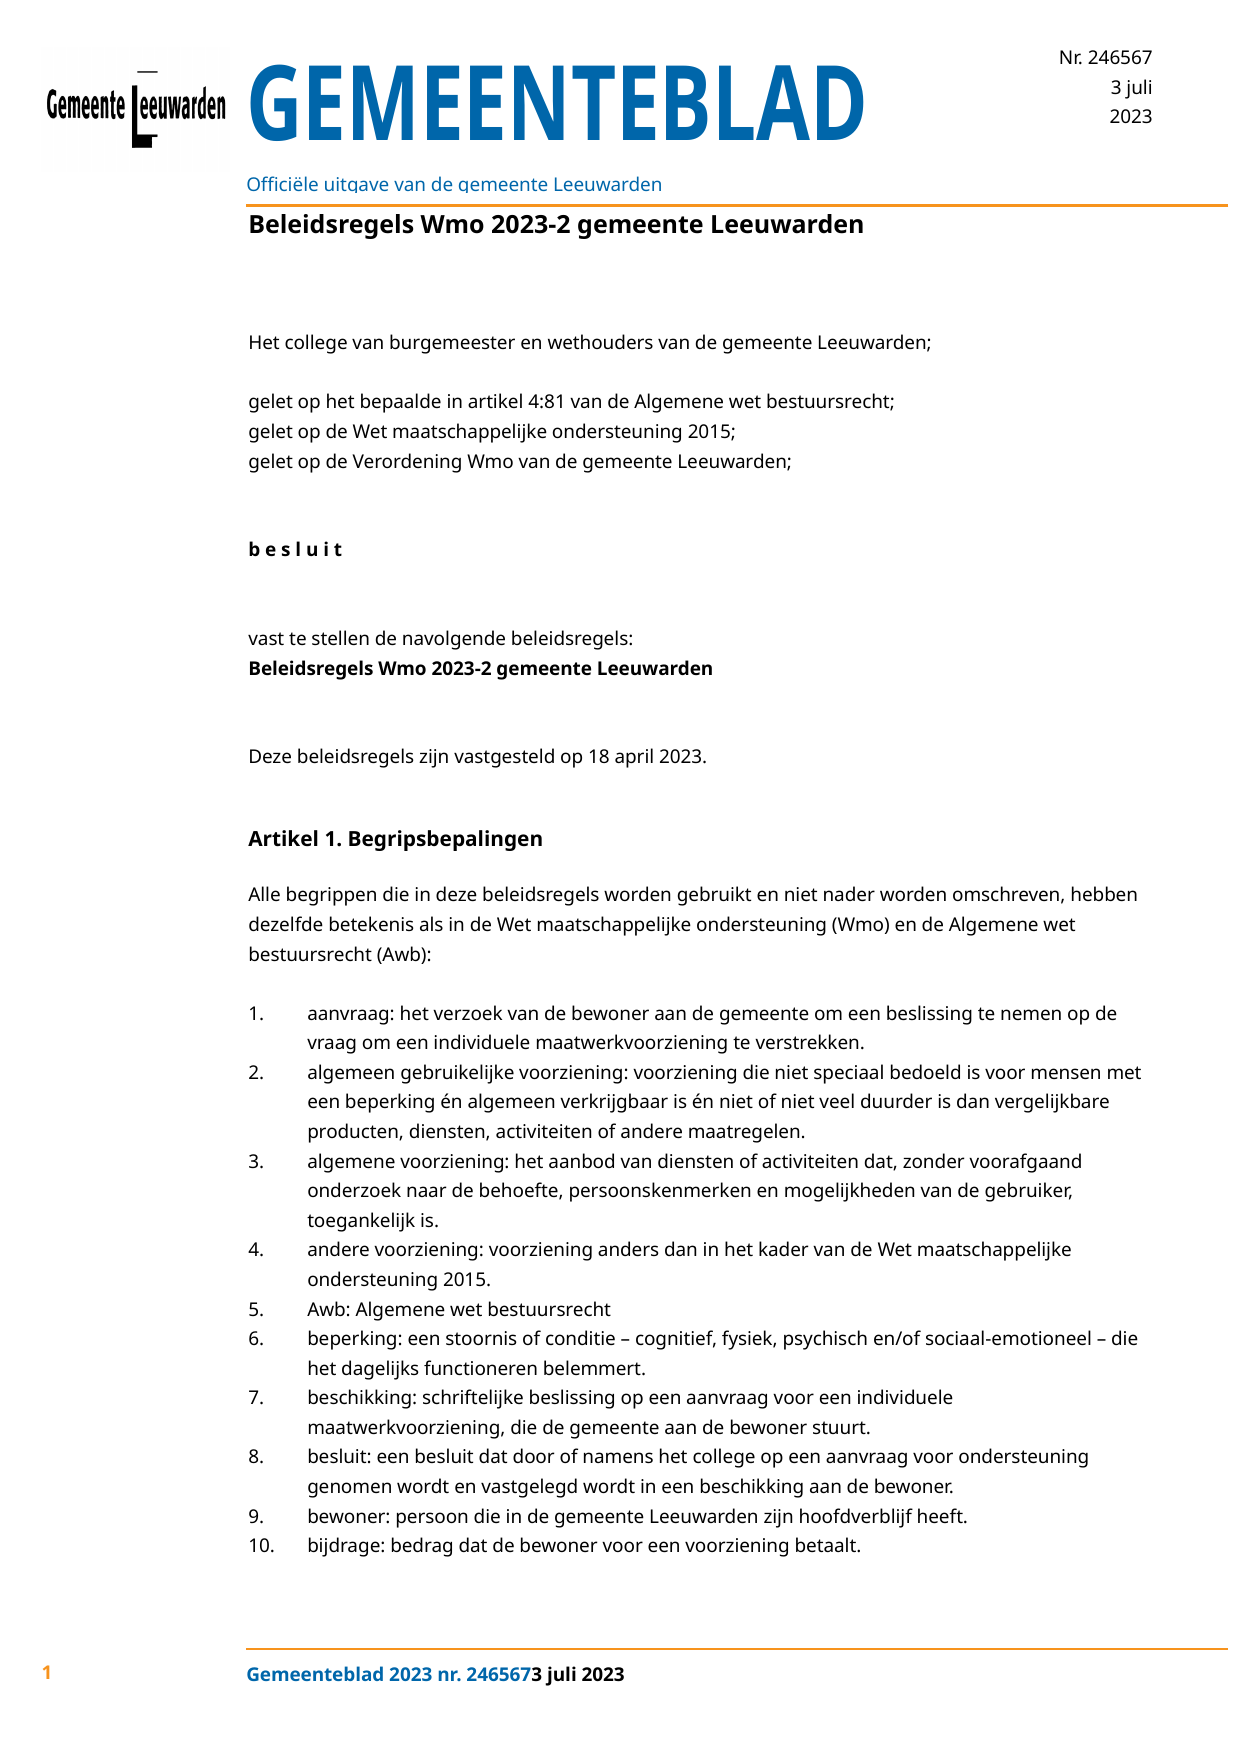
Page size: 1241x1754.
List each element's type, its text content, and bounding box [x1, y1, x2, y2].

text Beleidsregels Wmo 2023-2 gemeente Leeuwarden [248, 207, 1152, 241]
list algemene voorziening: het aanbod van diensten of activiteiten dat, zonder voorafgaand onderzoek naar de behoefte, persoonskenmerken en mogelijkheden van de gebruiker, toegankelijk is. [248, 1148, 1152, 1233]
list Awb: Algemene wet bestuursrecht [248, 1296, 1152, 1322]
picture [41, 47, 231, 172]
text vast te stellen de navolgende beleidsregels: [248, 625, 1152, 651]
list bijdrage: bedrag dat de bewoner voor een voorziening betaalt. [248, 1532, 1152, 1558]
list algemeen gebruikelijke voorziening: voorziening die niet speciaal bedoeld is voor mensen met een beperking én algemeen verkrijgbaar is én niet of niet veel duurder is dan vergelijkbare producten, diensten, activiteiten of andere maatregelen. [248, 1059, 1152, 1144]
list andere voorziening: voorziening anders dan in het kader van de Wet maatschappelijke ondersteuning 2015. [248, 1237, 1152, 1292]
text Alle begrippen die in deze beleidsregels worden gebruikt en niet nader worden omschreven, hebben dezelfde betekenis als in de Wet maatschappelijke ondersteuning (Wmo) en de Algemene wet bestuursrecht (Awb): [248, 882, 1152, 967]
text gelet op het bepaalde in artikel 4:81 van de Algemene wet bestuursrecht; [248, 389, 1152, 414]
list beperking: een stoornis of conditie – cognitief, fysiek, psychisch en/of sociaal-emotioneel – die het dagelijks functioneren belemmert. [248, 1325, 1152, 1381]
list besluit: een besluit dat door of namens het college op een aanvraag voor ondersteuning genomen wordt en vastgelegd wordt in een beschikking aan de bewoner. [248, 1444, 1152, 1499]
text Beleidsregels Wmo 2023-2 gemeente Leeuwarden [248, 655, 1152, 681]
list bewoner: persoon die in de gemeente Leeuwarden zijn hoofdverblijf heeft. [248, 1503, 1152, 1529]
text Artikel 1. Begripsbepalingen [248, 824, 1152, 852]
text gelet op de Wet maatschappelijke ondersteuning 2015; [248, 418, 1152, 444]
text b e s l u i t [248, 537, 1152, 562]
text Deze beleidsregels zijn vastgesteld op 18 april 2023. [248, 744, 1152, 769]
text gelet op de Verordening Wmo van de gemeente Leeuwarden; [248, 448, 1152, 473]
list beschikking: schriftelijke beslissing op een aanvraag voor een individuele maatwerkvoorziening, die de gemeente aan de bewoner stuurt. [248, 1384, 1152, 1440]
text Het college van burgemeester en wethouders van de gemeente Leeuwarden; [248, 329, 1152, 355]
list aanvraag: het verzoek van de bewoner aan de gemeente om een beslissing te nemen op de vraag om een individuele maatwerkvoorziening te verstrekken. [248, 1000, 1152, 1055]
